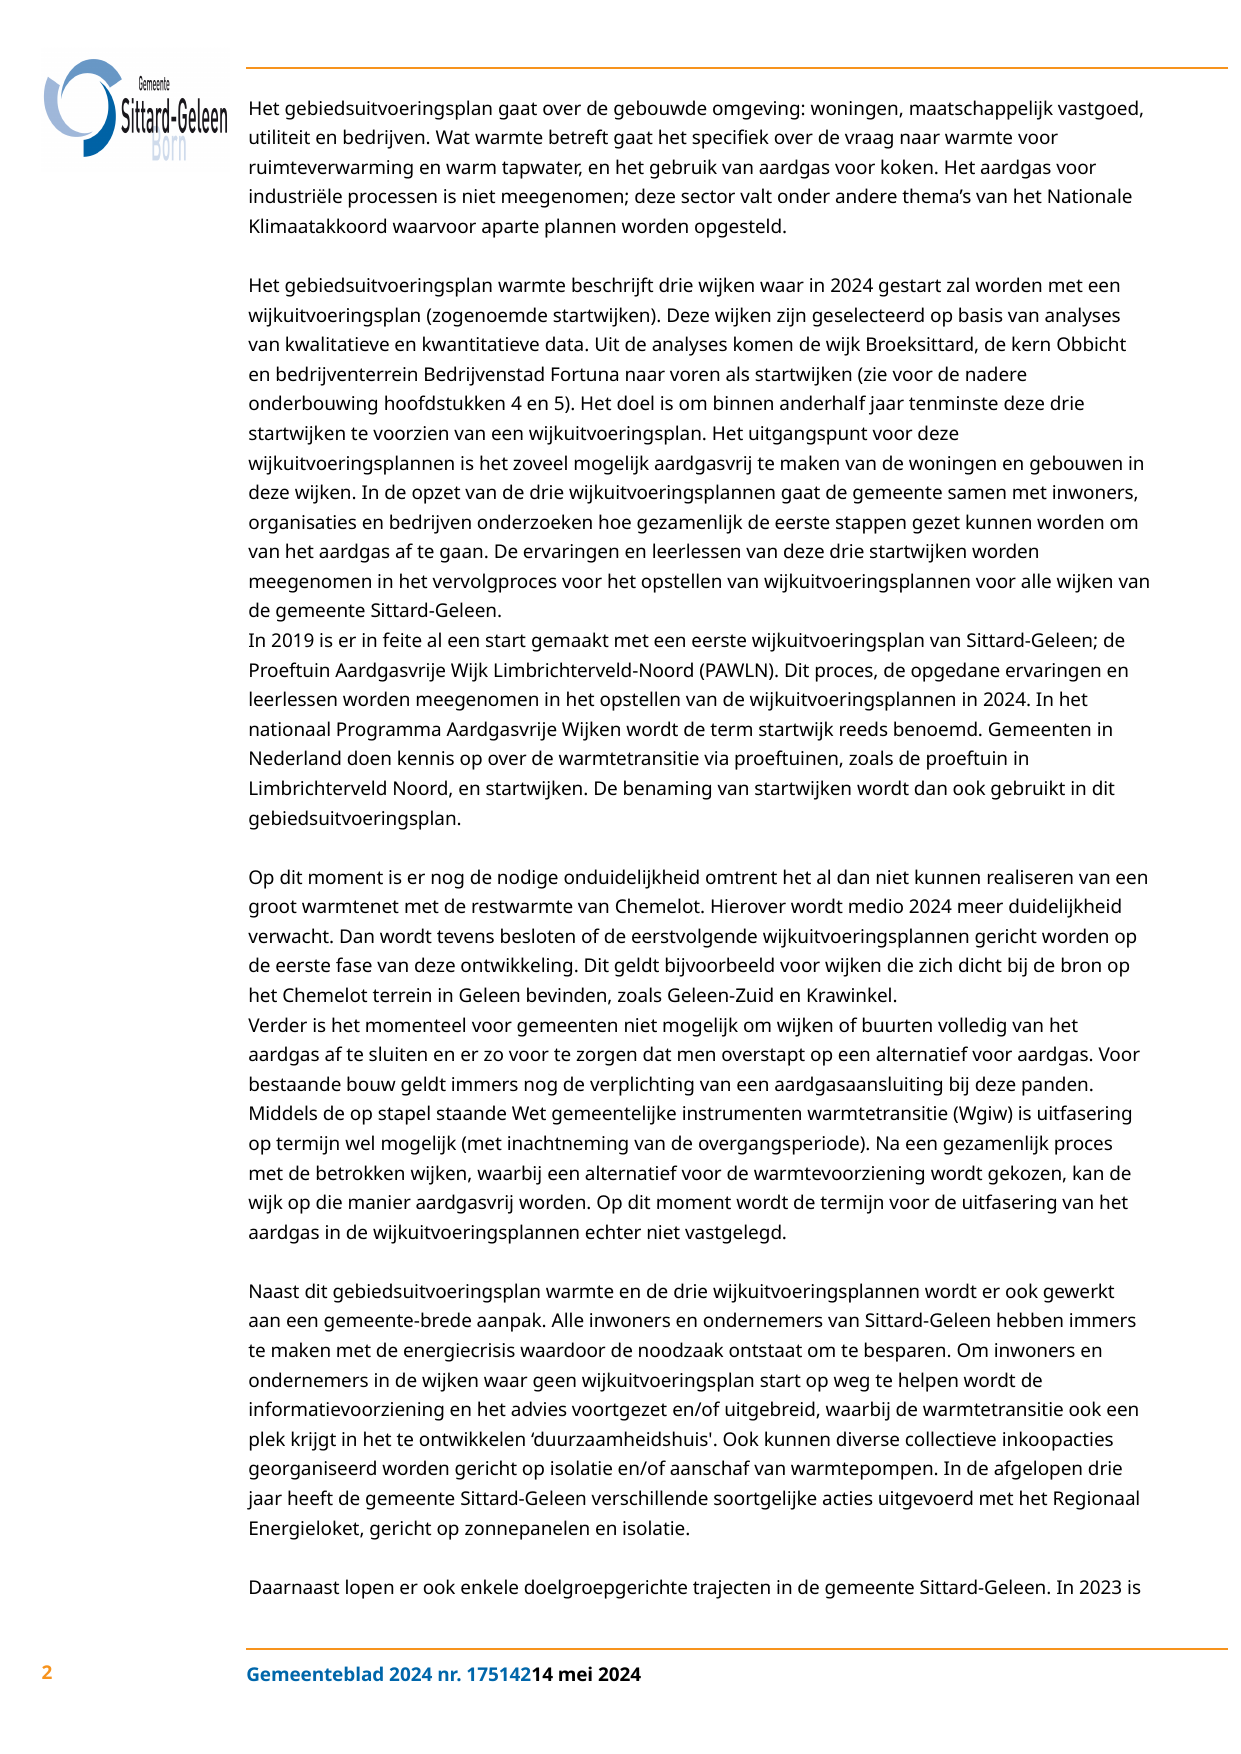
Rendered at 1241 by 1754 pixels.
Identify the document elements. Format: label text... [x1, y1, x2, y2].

text Daarnaast lopen er ook enkele doelgroepgerichte trajecten in de gemeente Sittard-Geleen. In 2023 is [248, 1574, 1152, 1600]
picture [41, 47, 231, 172]
text In 2019 is er in feite al een start gemaakt met een eerste wijkuitvoeringsplan van Sittard-Geleen; de Proeftuin Aardgasvrije Wijk Limbrichterveld-Noord (PAWLN). Dit proces, de opgedane ervaringen en leerlessen worden meegenomen in het opstellen van de wijkuitvoeringsplannen in 2024. In het nationaal Programma Aardgasvrije Wijken wordt de term startwijk reeds benoemd. Gemeenten in Nederland doen kennis op over de warmtetransitie via proeftuinen, zoals de proeftuin in Limbrichterveld Noord, en startwijken. De benaming van startwijken wordt dan ook gebruikt in dit gebiedsuitvoeringsplan. [248, 627, 1152, 831]
text Op dit moment is er nog de nodige onduidelijkheid omtrent het al dan niet kunnen realiseren van een groot warmtenet met de restwarmte van Chemelot. Hierover wordt medio 2024 meer duidelijkheid verwacht. Dan wordt tevens besloten of de eerstvolgende wijkuitvoeringsplannen gericht worden op de eerste fase van deze ontwikkeling. Dit geldt bijvoorbeeld voor wijken die zich dicht bij de bron op het Chemelot terrein in Geleen bevinden, zoals Geleen-Zuid en Krawinkel. [248, 864, 1152, 1008]
text Het gebiedsuitvoeringsplan gaat over de gebouwde omgeving: woningen, maatschappelijk vastgoed, utiliteit en bedrijven. Wat warmte betreft gaat het specifiek over de vraag naar warmte voor ruimteverwarming en warm tapwater, en het gebruik van aardgas voor koken. Het aardgas voor industriële processen is niet meegenomen; deze sector valt onder andere thema’s van het Nationale Klimaatakkoord waarvoor aparte plannen worden opgesteld. [248, 95, 1152, 239]
text Het gebiedsuitvoeringsplan warmte beschrijft drie wijken waar in 2024 gestart zal worden met een wijkuitvoeringsplan (zogenoemde startwijken). Deze wijken zijn geselecteerd op basis van analyses van kwalitatieve en kwantitatieve data. Uit de analyses komen de wijk Broeksittard, de kern Obbicht en bedrijventerrein Bedrijvenstad Fortuna naar voren als startwijken (zie voor de nadere onderbouwing hoofdstukken 4 en 5). Het doel is om binnen anderhalf jaar tenminste deze drie startwijken te voorzien van een wijkuitvoeringsplan. Het uitgangspunt voor deze wijkuitvoeringsplannen is het zoveel mogelijk aardgasvrij te maken van de woningen en gebouwen in deze wijken. In de opzet van de drie wijkuitvoeringsplannen gaat de gemeente samen met inwoners, organisaties en bedrijven onderzoeken hoe gezamenlijk de eerste stappen gezet kunnen worden om van het aardgas af te gaan. De ervaringen en leerlessen van deze drie startwijken worden meegenomen in het vervolgproces voor het opstellen van wijkuitvoeringsplannen voor alle wijken van de gemeente Sittard-Geleen. [248, 272, 1152, 623]
text Naast dit gebiedsuitvoeringsplan warmte en de drie wijkuitvoeringsplannen wordt er ook gewerkt aan een gemeente-brede aanpak. Alle inwoners en ondernemers van Sittard-Geleen hebben immers te maken met de energiecrisis waardoor de noodzaak ontstaat om te besparen. Om inwoners en ondernemers in de wijken waar geen wijkuitvoeringsplan start op weg te helpen wordt de informatievoorziening en het advies voortgezet en/of uitgebreid, waarbij de warmtetransitie ook een plek krijgt in het te ontwikkelen ‘duurzaamheidshuis'. Ook kunnen diverse collectieve inkoopacties georganiseerd worden gericht op isolatie en/of aanschaf van warmtepompen. In de afgelopen drie jaar heeft de gemeente Sittard-Geleen verschillende soortgelijke acties uitgevoerd met het Regionaal Energieloket, gericht op zonnepanelen en isolatie. [248, 1278, 1152, 1541]
text Verder is het momenteel voor gemeenten niet mogelijk om wijken of buurten volledig van het aardgas af te sluiten en er zo voor te zorgen dat men overstapt op een alternatief voor aardgas. Voor bestaande bouw geldt immers nog de verplichting van een aardgasaansluiting bij deze panden. Middels de op stapel staande Wet gemeentelijke instrumenten warmtetransitie (Wgiw) is uitfasering op termijn wel mogelijk (met inachtneming van de overgangsperiode). Na een gezamenlijk proces met de betrokken wijken, waarbij een alternatief voor de warmtevoorziening wordt gekozen, kan de wijk op die manier aardgasvrij worden. Op dit moment wordt de termijn voor de uitfasering van het aardgas in de wijkuitvoeringsplannen echter niet vastgelegd. [248, 1012, 1152, 1245]
